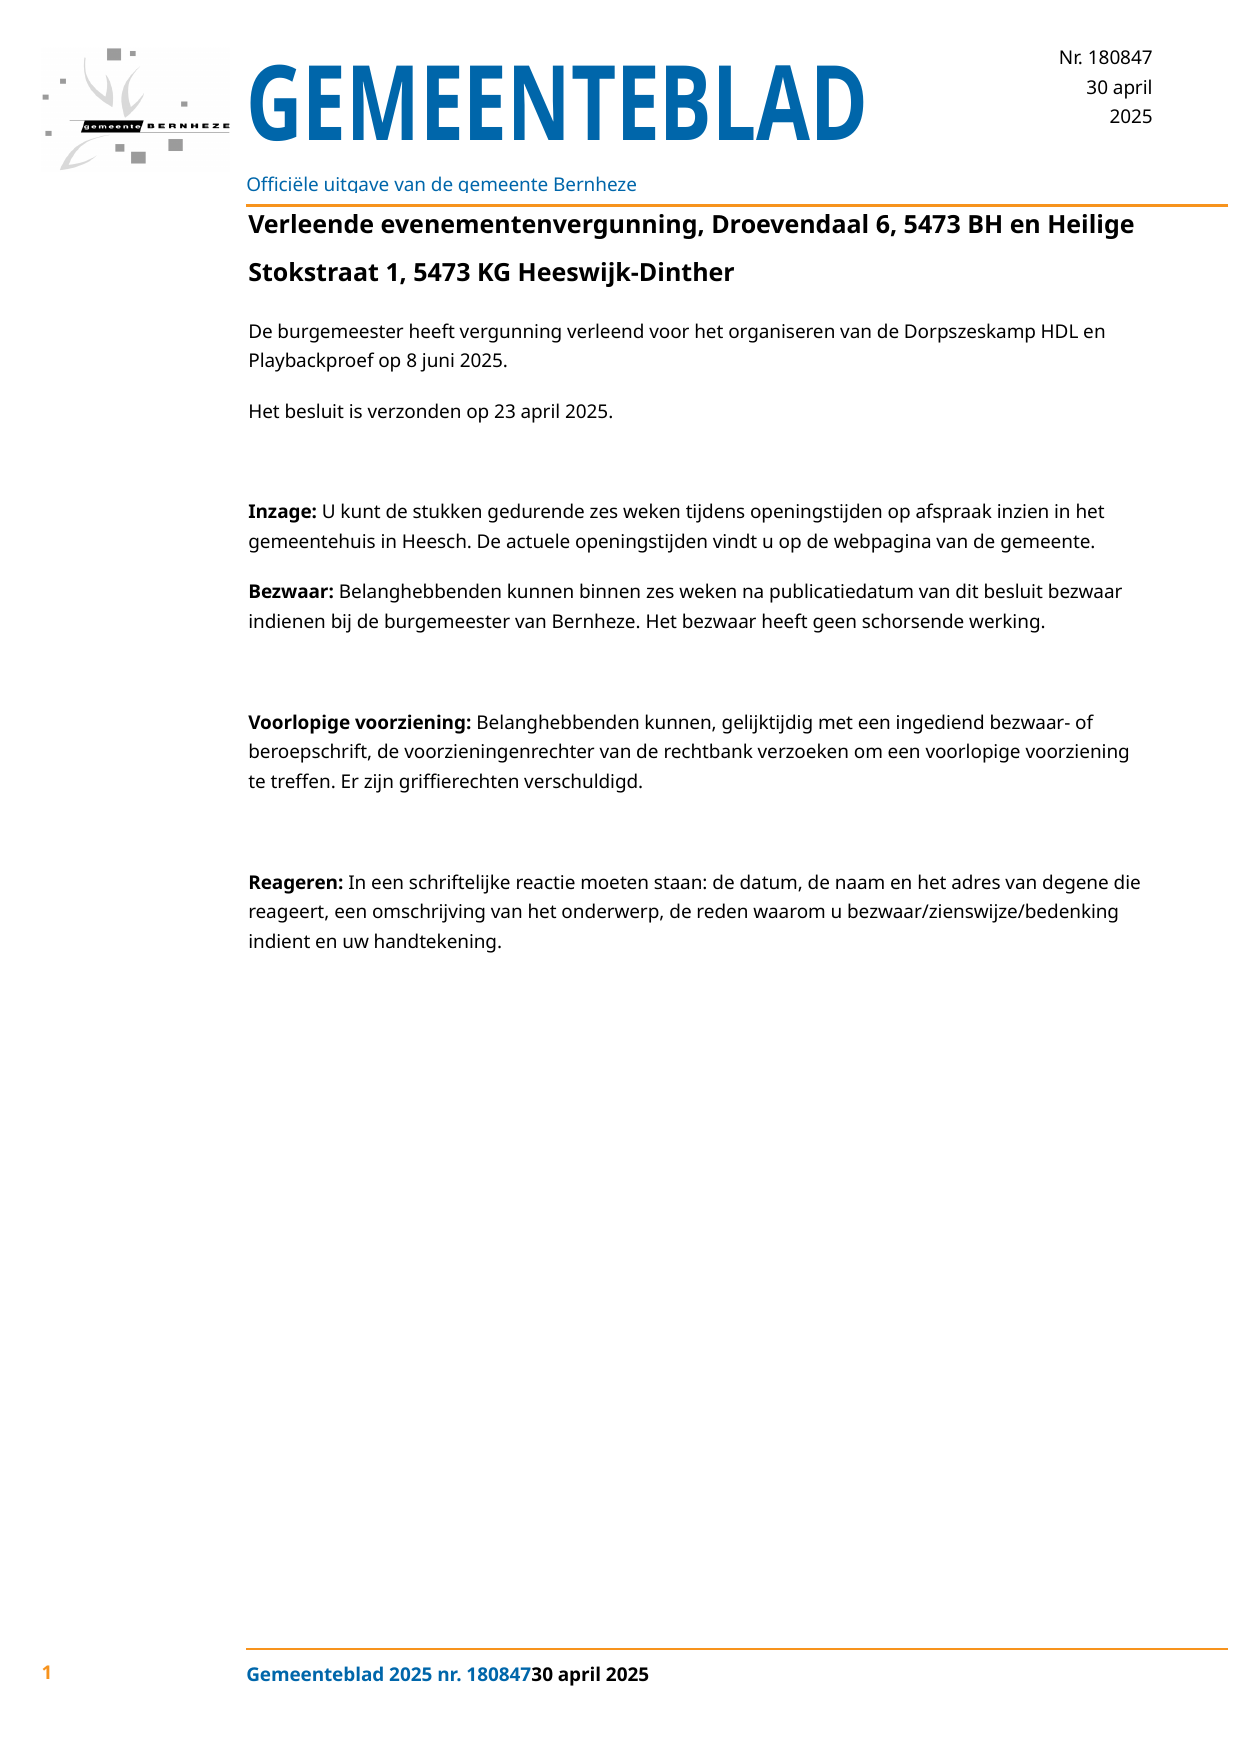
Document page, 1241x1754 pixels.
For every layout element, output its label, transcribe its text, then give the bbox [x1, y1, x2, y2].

text Verleende evenementenvergunning, Droevendaal 6, 5473 BH en Heilige Stokstraat 1, 5473 KG Heeswijk-Dinther [248, 207, 1152, 288]
text Bezwaar: Belanghebbenden kunnen binnen zes weken na publicatiedatum van dit besluit bezwaar indienen bij de burgemeester van Bernheze. Het bezwaar heeft geen schorsende werking. [248, 579, 1152, 634]
text Het besluit is verzonden op 23 april 2025. [248, 398, 1152, 424]
text Reageren: In een schriftelijke reactie moeten staan: de datum, de naam en het adres van degene die reageert, een omschrijving van het onderwerp, de reden waarom u bezwaar/zienswijze/bedenking indient en uw handtekening. [248, 869, 1152, 954]
picture [41, 47, 231, 172]
text Voorlopige voorziening: Belanghebbenden kunnen, gelijktijdig met een ingediend bezwaar- of beroepschrift, de voorzieningenrechter van de rechtbank verzoeken om een voorlopige voorziening te treffen. Er zijn griffierechten verschuldigd. [248, 709, 1152, 794]
text De burgemeester heeft vergunning verleend voor het organiseren van de Dorpszeskamp HDL en Playbackproef op 8 juni 2025. [248, 318, 1152, 373]
text Inzage: U kunt de stukken gedurende zes weken tijdens openingstijden op afspraak inzien in het gemeentehuis in Heesch. De actuele openingstijden vindt u op de webpagina van de gemeente. [248, 499, 1152, 554]
